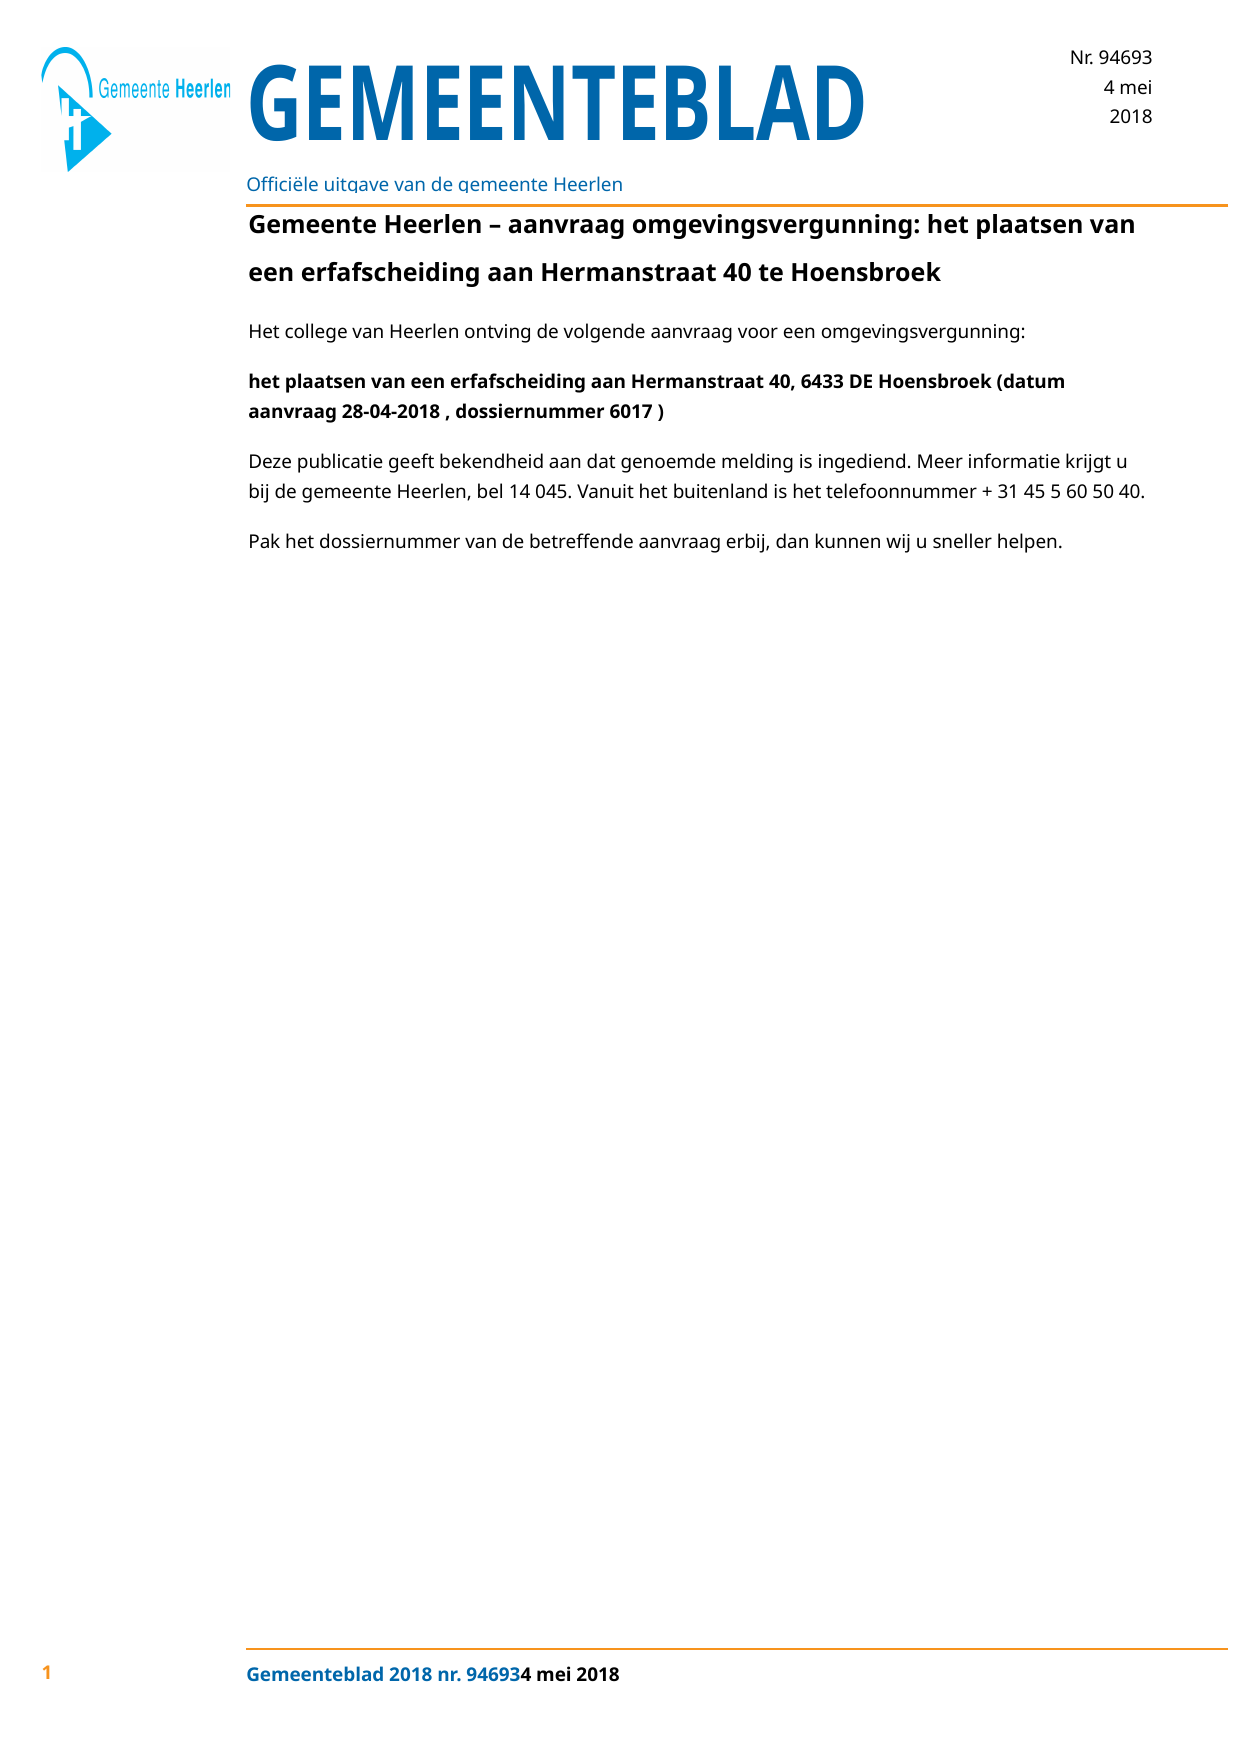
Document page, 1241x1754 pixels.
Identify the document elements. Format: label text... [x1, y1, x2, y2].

text Deze publicatie geeft bekendheid aan dat genoemde melding is ingediend. Meer informatie krijgt u bij de gemeente Heerlen, bel 14 045. Vanuit het buitenland is het telefoonnummer + 31 45 5 60 50 40. [248, 448, 1152, 504]
text Gemeente Heerlen – aanvraag omgevingsvergunning: het plaatsen van een erfafscheiding aan Hermanstraat 40 te Hoensbroek [248, 207, 1152, 288]
text het plaatsen van een erfafscheiding aan Hermanstraat 40, 6433 DE Hoensbroek (datum aanvraag 28-04-2018 , dossiernummer 6017 ) [248, 368, 1152, 424]
picture [41, 47, 58, 70]
picture [41, 47, 231, 172]
text Pak het dossiernummer van de betreffende aanvraag erbij, dan kunnen wij u sneller helpen. [248, 528, 1152, 554]
text Het college van Heerlen ontving de volgende aanvraag voor een omgevingsvergunning: [248, 318, 1152, 344]
